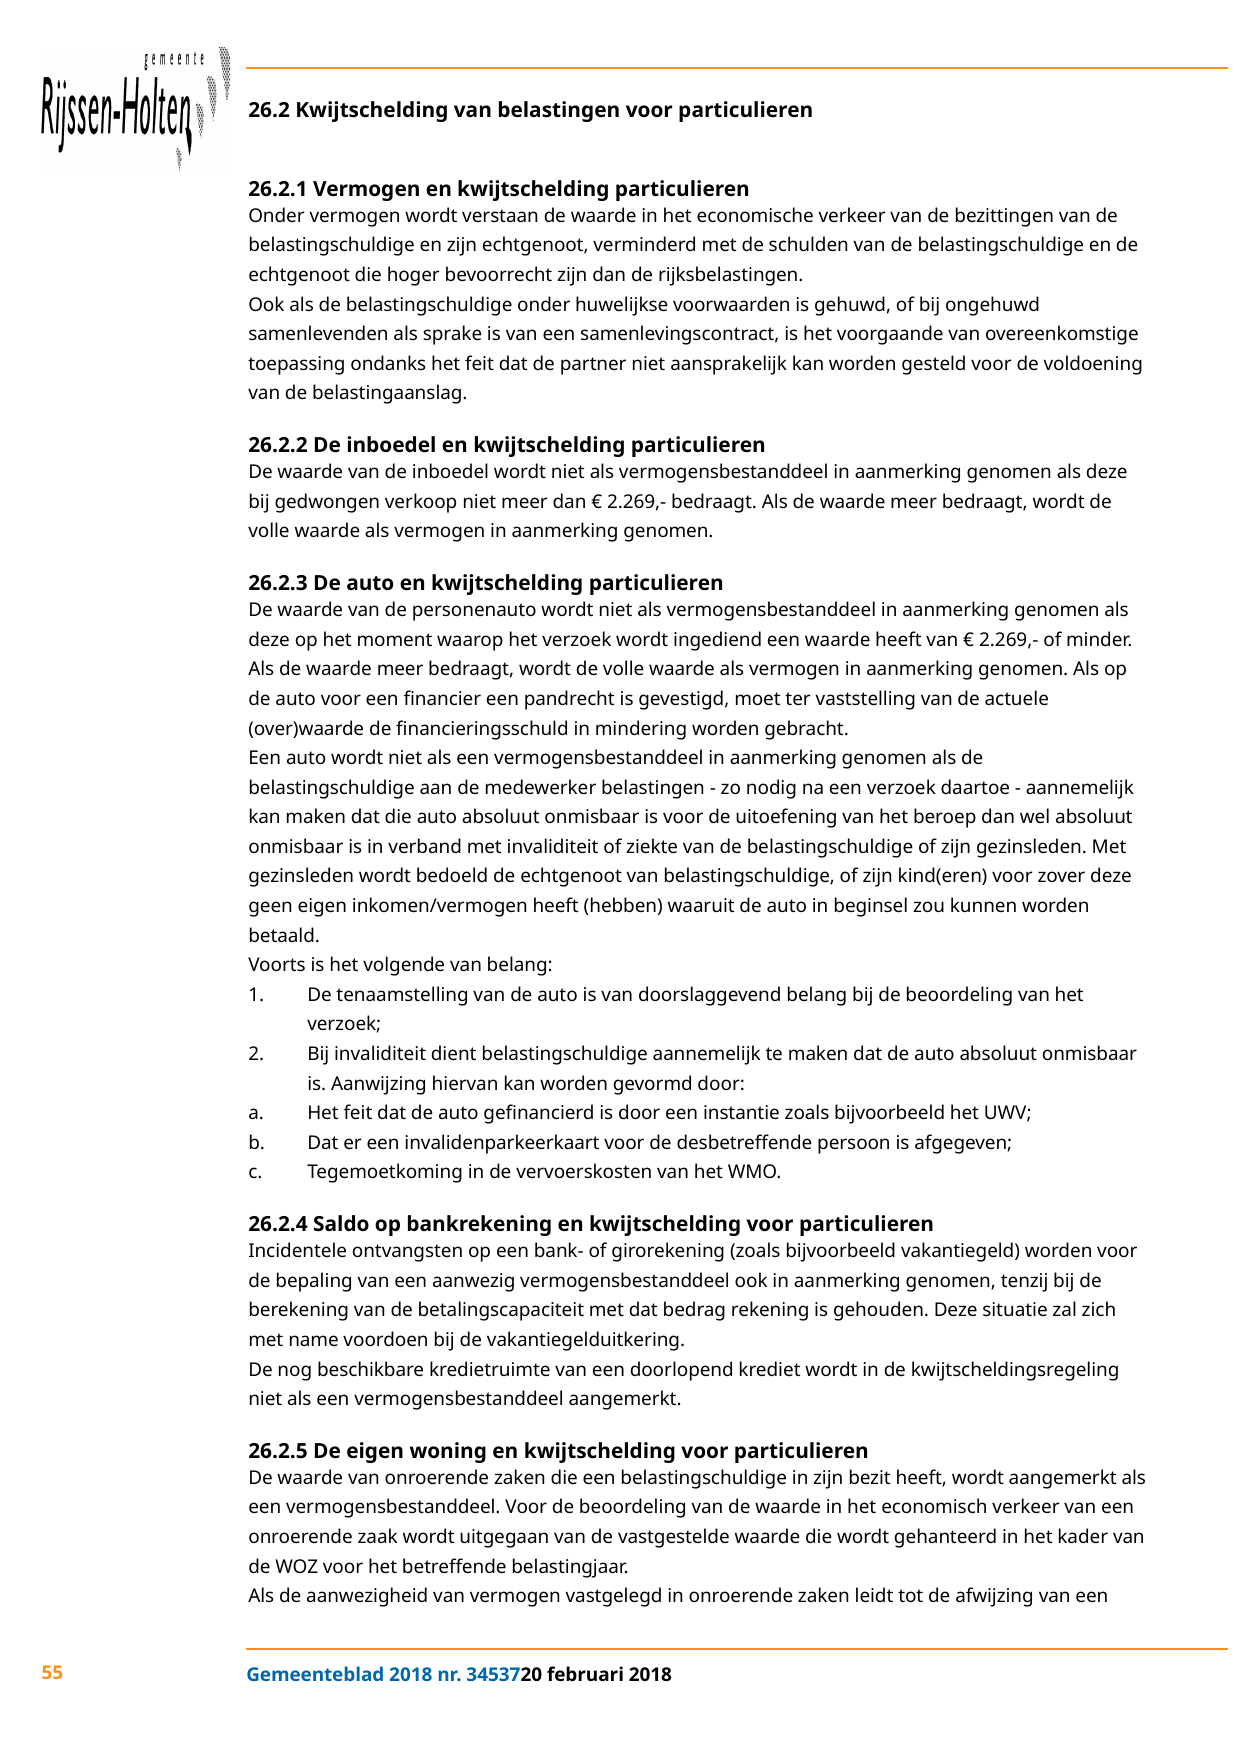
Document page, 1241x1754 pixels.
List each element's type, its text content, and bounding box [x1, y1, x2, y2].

text Incidentele ontvangsten op een bank- of girorekening (zoals bijvoorbeeld vakantiegeld) worden voor de bepaling van een aanwezig vermogensbestanddeel ook in aanmerking genomen, tenzij bij de berekening van de betalingscapaciteit met dat bedrag rekening is gehouden. Deze situatie zal zich met name voordoen bij de vakantiegelduitkering. [248, 1237, 1152, 1352]
text Als de aanwezigheid van vermogen vastgelegd in onroerende zaken leidt tot de afwijzing van een [248, 1582, 1152, 1608]
text Ook als de belastingschuldige onder huwelijkse voorwaarden is gehuwd, of bij ongehuwd samenlevenden als sprake is van een samenlevingscontract, is het voorgaande van overeenkomstige toepassing ondanks het feit dat de partner niet aansprakelijk kan worden gesteld voor de voldoening van de belastingaanslag. [248, 291, 1152, 405]
text De waarde van de personenauto wordt niet als vermogensbestanddeel in aanmerking genomen als deze op het moment waarop het verzoek wordt ingediend een waarde heeft van € 2.269,- of minder. Als de waarde meer bedraagt, wordt de volle waarde als vermogen in aanmerking genomen. Als op de auto voor een financier een pandrecht is gevestigd, moet ter vaststelling van de actuele (over)waarde de financieringsschuld in mindering worden gebracht. [248, 596, 1152, 741]
list Dat er een invalidenparkeerkaart voor de desbetreffende persoon is afgegeven; [248, 1129, 1152, 1155]
text De nog beschikbare kredietruimte van een doorlopend krediet wordt in de kwijtscheldingsregeling niet als een vermogensbestanddeel aangemerkt. [248, 1356, 1152, 1411]
list Tegemoetkoming in de vervoerskosten van het WMO. [248, 1158, 1152, 1184]
text Voorts is het volgende van belang: [248, 951, 1152, 977]
text 26.2.4 Saldo op bankrekening en kwijtschelding voor particulieren [248, 1209, 1152, 1237]
list Het feit dat de auto gefinancierd is door een instantie zoals bijvoorbeeld het UWV; [248, 1099, 1152, 1125]
text Een auto wordt niet als een vermogensbestanddeel in aanmerking genomen als de belastingschuldige aan de medewerker belastingen - zo nodig na een verzoek daartoe - aannemelijk kan maken dat die auto absoluut onmisbaar is voor de uitoefening van het beroep dan wel absoluut onmisbaar is in verband met invaliditeit of ziekte van de belastingschuldige of zijn gezinsleden. Met gezinsleden wordt bedoeld de echtgenoot van belastingschuldige, of zijn kind(eren) voor zover deze geen eigen inkomen/vermogen heeft (hebben) waaruit de auto in beginsel zou kunnen worden betaald. [248, 744, 1152, 948]
text De waarde van onroerende zaken die een belastingschuldige in zijn bezit heeft, wordt aangemerkt als een vermogensbestanddeel. Voor de beoordeling van de waarde in het economisch verkeer van een onroerende zaak wordt uitgegaan van de vastgestelde waarde die wordt gehanteerd in het kader van de WOZ voor het betreffende belastingjaar. [248, 1464, 1152, 1579]
text 26.2 Kwijtschelding van belastingen voor particulieren [248, 95, 1152, 123]
text 26.2.5 De eigen woning en kwijtschelding voor particulieren [248, 1436, 1152, 1464]
picture [41, 47, 231, 172]
text 26.2.1 Vermogen en kwijtschelding particulieren [248, 174, 1152, 202]
list Bij invaliditeit dient belastingschuldige aannemelijk te maken dat de auto absoluut onmisbaar is. Aanwijzing hiervan kan worden gevormd door: [248, 1040, 1152, 1096]
text 26.2.2 De inboedel en kwijtschelding particulieren [248, 430, 1152, 458]
text De waarde van de inboedel wordt niet als vermogensbestanddeel in aanmerking genomen als deze bij gedwongen verkoop niet meer dan € 2.269,- bedraagt. Als de waarde meer bedraagt, wordt de volle waarde als vermogen in aanmerking genomen. [248, 458, 1152, 543]
text 26.2.3 De auto en kwijtschelding particulieren [248, 568, 1152, 596]
list De tenaamstelling van de auto is van doorslaggevend belang bij de beoordeling van het verzoek; [248, 981, 1152, 1036]
text Onder vermogen wordt verstaan de waarde in het economische verkeer van de bezittingen van de belastingschuldige en zijn echtgenoot, verminderd met de schulden van de belastingschuldige en de echtgenoot die hoger bevoorrecht zijn dan de rijksbelastingen. [248, 202, 1152, 287]
